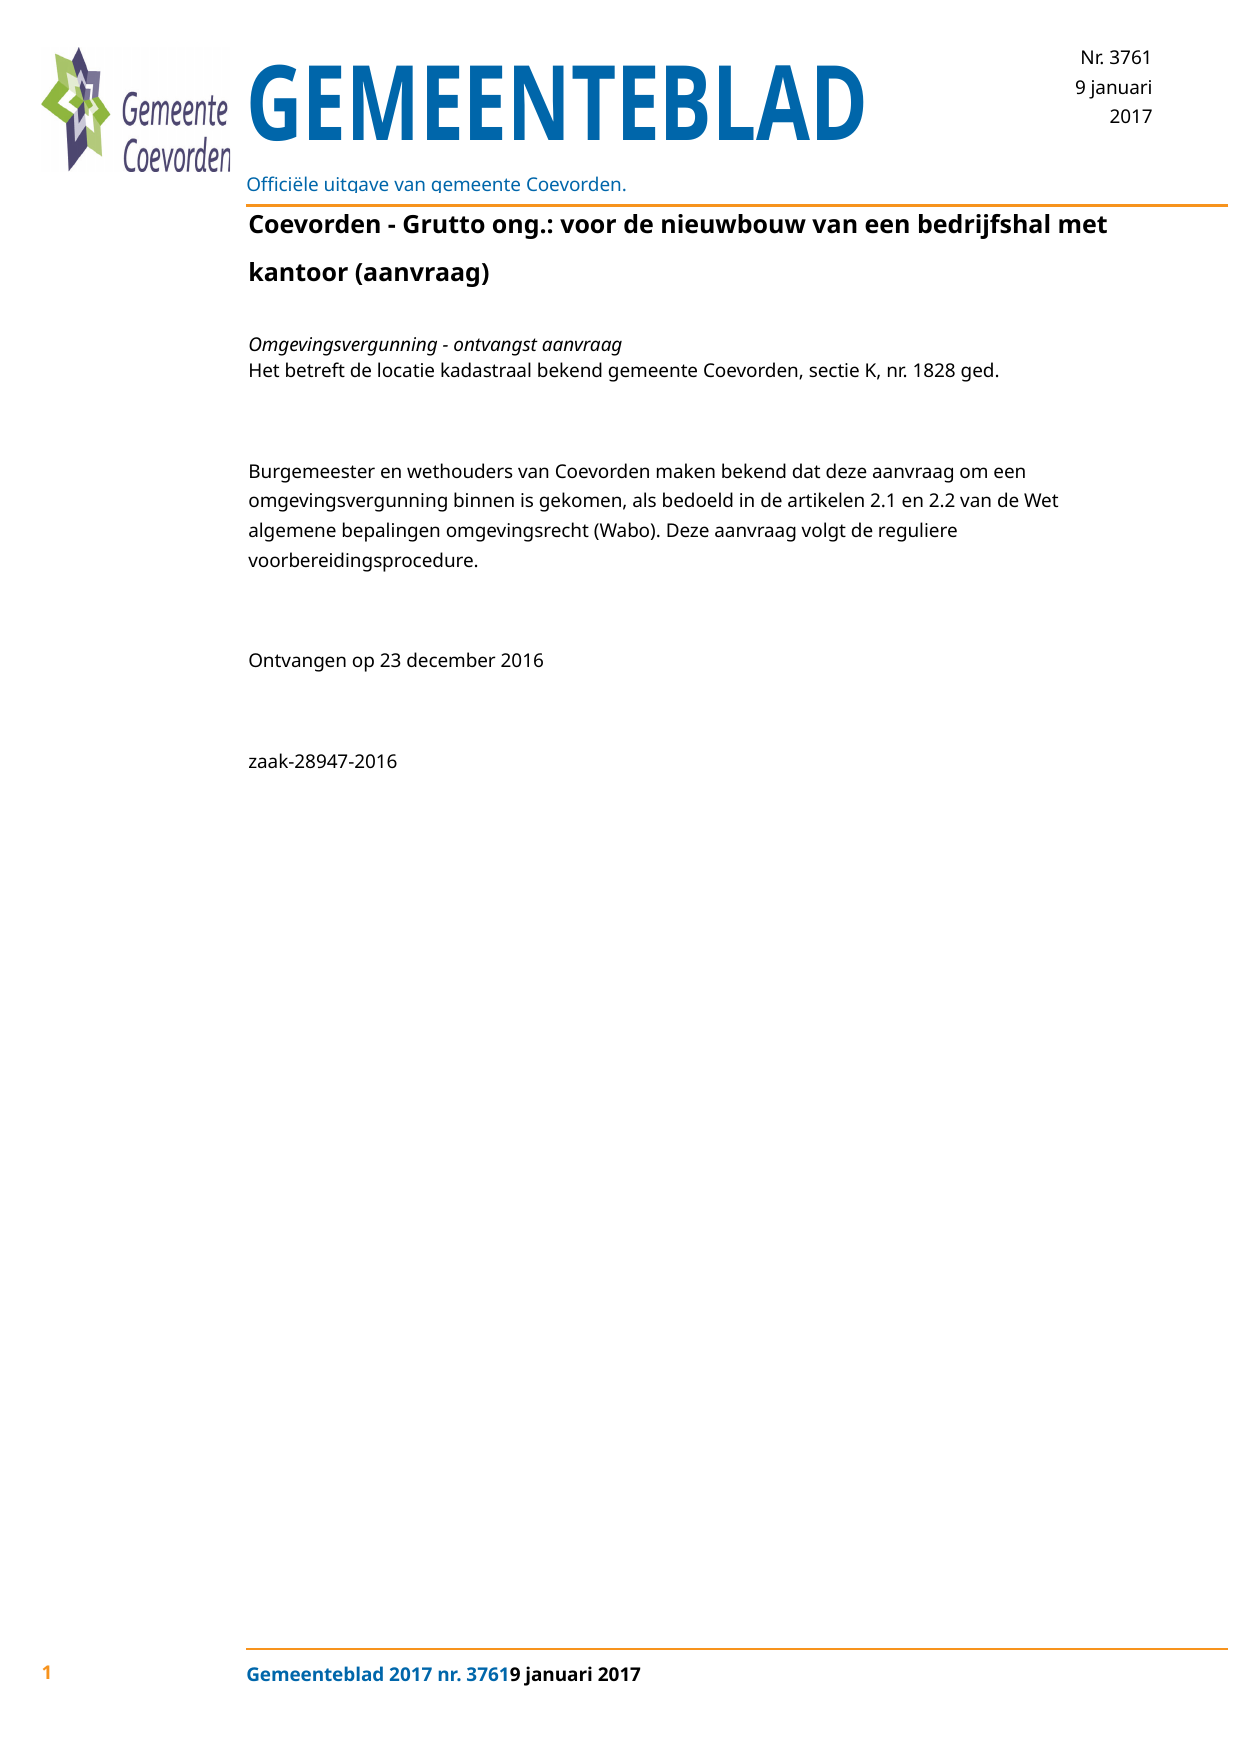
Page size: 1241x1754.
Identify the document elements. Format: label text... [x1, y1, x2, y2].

text Burgemeester en wethouders van Coevorden maken bekend dat deze aanvraag om een omgevingsvergunning binnen is gekomen, als bedoeld in de artikelen 2.1 en 2.2 van de Wet algemene bepalingen omgevingsrecht (Wabo). Deze aanvraag volgt de reguliere voorbereidingsprocedure. [248, 458, 1152, 572]
text Coevorden - Grutto ong.: voor de nieuwbouw van een bedrijfshal met kantoor (aanvraag) [248, 207, 1152, 288]
text Ontvangen op 23 december 2016 [248, 648, 1152, 673]
text Het betreft de locatie kadastraal bekend gemeente Coevorden, sectie K, nr. 1828 ged. [248, 357, 1152, 383]
picture [41, 47, 231, 172]
text zaak-28947-2016 [248, 748, 1152, 774]
text Omgevingsvergunning - ontvangst aanvraag [248, 331, 1152, 357]
